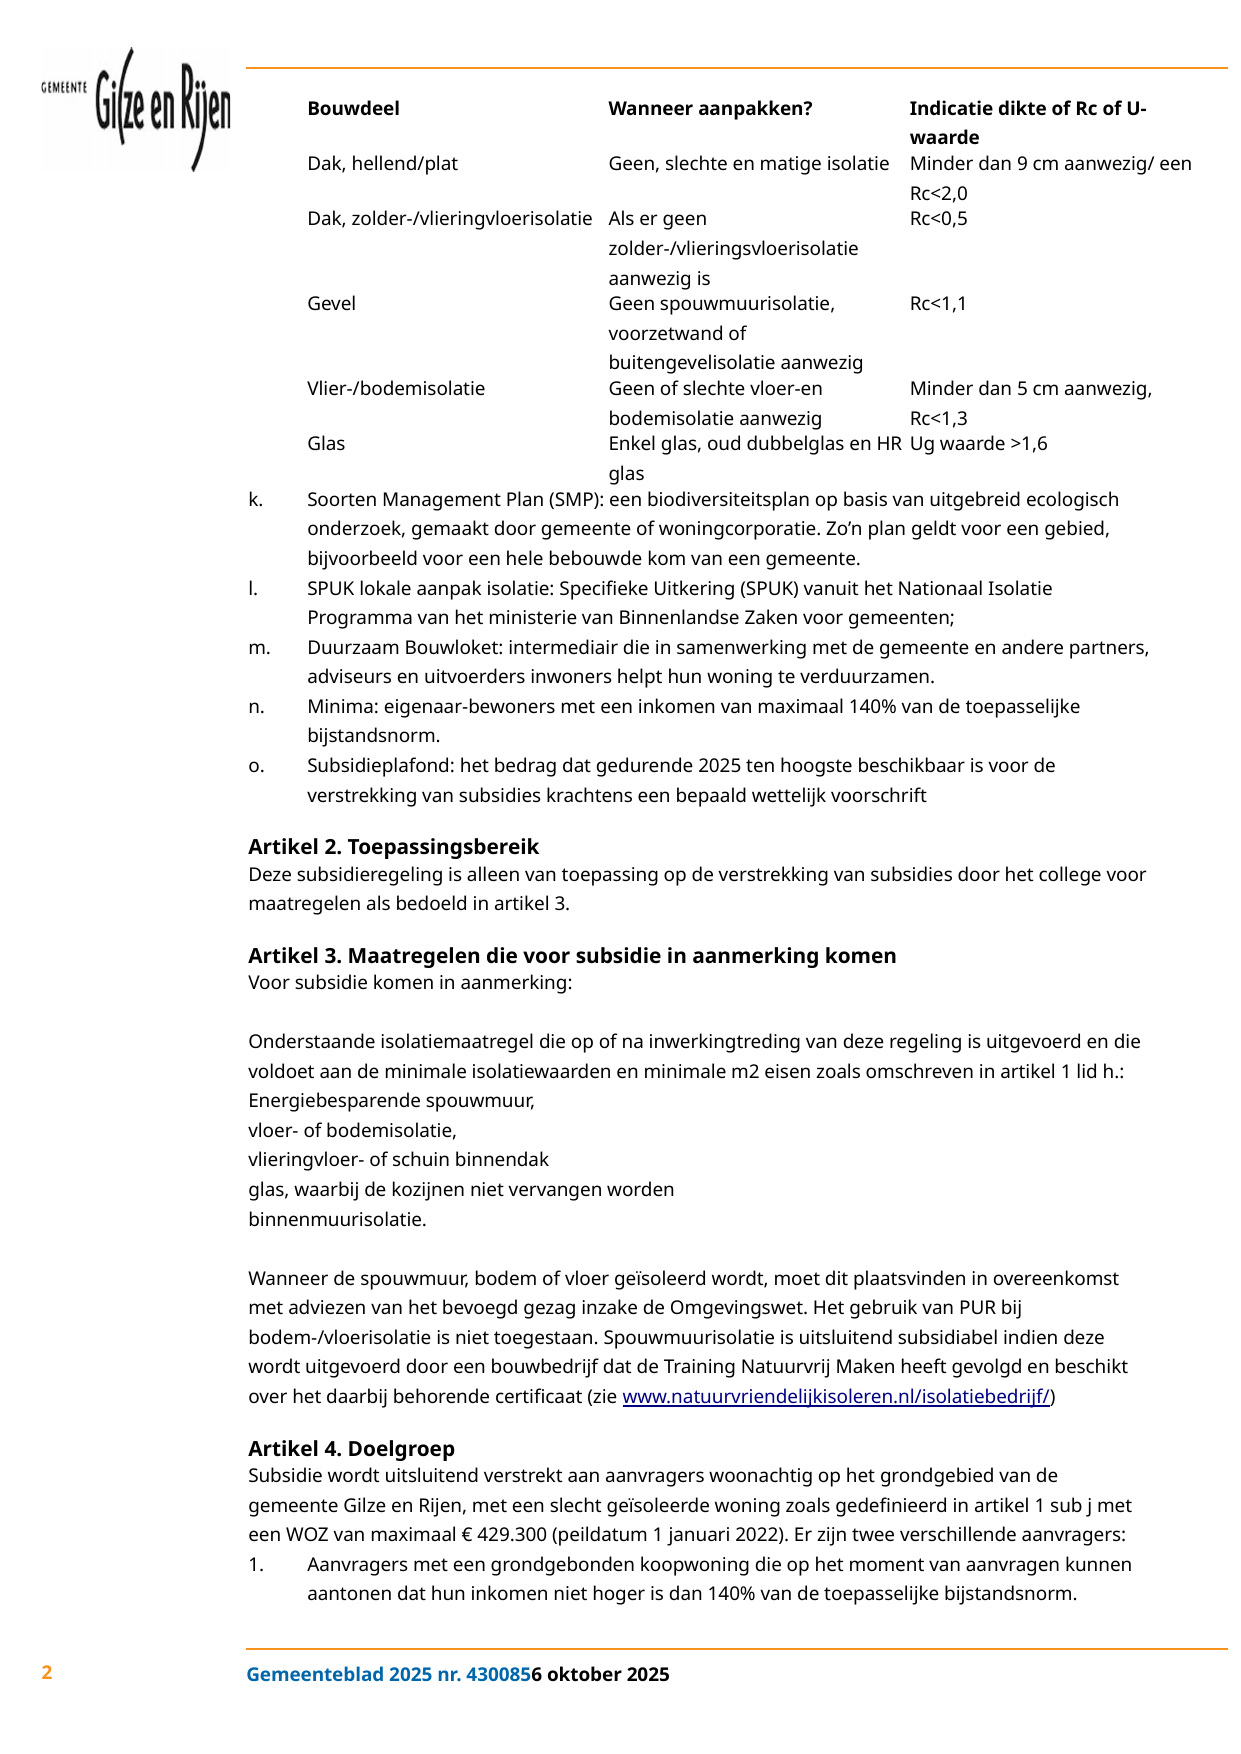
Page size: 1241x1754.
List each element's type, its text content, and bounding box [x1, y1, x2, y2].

text Artikel 4. Doelgroep [248, 1434, 1152, 1462]
text Deze subsidieregeling is alleen van toepassing op de verstrekking van subsidies door het college voor maatregelen als bedoeld in artikel 3. [248, 861, 1152, 916]
table_cell Enkel glas, oud dubbelglas en HR glas [608, 431, 909, 486]
table_cell Minder dan 5 cm aanwezig, Rc<1,3 [910, 375, 1211, 431]
list Aanvragers met een grondgebonden koopwoning die op het moment van aanvragen kunnen aantonen dat hun inkomen niet hoger is dan 140% van de toepasselijke bijstandsnorm. [248, 1551, 1152, 1606]
table_cell Gevel [307, 290, 608, 375]
table_cell Rc<0,5 [910, 206, 1211, 290]
table_cell Rc<1,1 [910, 290, 1211, 375]
table_cell Geen spouwmuurisolatie, voorzetwand of buitengevelisolatie aanwezig [608, 290, 909, 375]
text Energiebesparende spouwmuur, [248, 1087, 1152, 1113]
text vlieringvloer- of schuin binnendak [248, 1147, 1152, 1172]
list Duurzaam Bouwloket: intermediair die in samenwerking met de gemeente en andere partners, adviseurs en uitvoerders inwoners helpt hun woning te verduurzamen. [248, 634, 1152, 689]
list Subsidieplafond: het bedrag dat gedurende 2025 ten hoogste beschikbaar is voor de verstrekking van subsidies krachtens een bepaald wettelijk voorschrift [248, 752, 1152, 808]
text binnenmuurisolatie. [248, 1206, 1152, 1232]
table_cell Ug waarde >1,6 [910, 431, 1211, 486]
list Soorten Management Plan (SMP): een biodiversiteitsplan op basis van uitgebreid ecologisch onderzoek, gemaakt door gemeente of woningcorporatie. Zo’n plan geldt voor een gebied, bijvoorbeeld voor een hele bebouwde kom van een gemeente. [248, 486, 1152, 571]
text Onderstaande isolatiemaatregel die op of na inwerkingtreding van deze regeling is uitgevoerd en die voldoet aan de minimale isolatiewaarden en minimale m2 eisen zoals omschreven in artikel 1 lid h.: [248, 1028, 1152, 1084]
text Wanneer de spouwmuur, bodem of vloer geïsoleerd wordt, moet dit plaatsvinden in overeenkomst met adviezen van het bevoegd gezag inzake de Omgevingswet. Het gebruik van PUR bij bodem-/vloerisolatie is niet toegestaan. Spouwmuurisolatie is uitsluitend subsidiabel indien deze wordt uitgevoerd door een bouwbedrijf dat de Training Natuurvrij Maken heeft gevolgd en beschikt over het daarbij behorende certificaat (zie www.natuurvriendelijkisoleren.nl/isolatiebedrijf/) [248, 1265, 1152, 1409]
table_cell Vlier-/bodemisolatie [307, 375, 608, 431]
table_cell Als er geen zolder-/vlieringsvloerisolatie aanwezig is [608, 206, 909, 290]
table_cell Geen of slechte vloer-en bodemisolatie aanwezig [608, 375, 909, 431]
picture [41, 47, 231, 172]
text vloer- of bodemisolatie, [248, 1117, 1152, 1143]
text Artikel 2. Toepassingsbereik [248, 832, 1152, 861]
list SPUK lokale aanpak isolatie: Specifieke Uitkering (SPUK) vanuit het Nationaal Isolatie Programma van het ministerie van Binnenlandse Zaken voor gemeenten; [248, 575, 1152, 630]
table_cell Glas [307, 431, 608, 486]
table_cell Geen, slechte en matige isolatie [608, 150, 909, 206]
table_header Bouwdeel [307, 95, 608, 150]
text Artikel 3. Maatregelen die voor subsidie in aanmerking komen [248, 941, 1152, 969]
table_header Indicatie dikte of Rc of U-waarde [910, 95, 1211, 150]
table_cell Dak, zolder-/vlieringvloerisolatie [307, 206, 608, 290]
list Minima: eigenaar-bewoners met een inkomen van maximaal 140% van de toepasselijke bijstandsnorm. [248, 693, 1152, 748]
table_cell Dak, hellend/plat [307, 150, 608, 206]
text Subsidie wordt uitsluitend verstrekt aan aanvragers woonachtig op het grondgebied van de gemeente Gilze en Rijen, met een slecht geïsoleerde woning zoals gedefinieerd in artikel 1 sub j met een WOZ van maximaal € 429.300 (peildatum 1 januari 2022). Er zijn twee verschillende aanvragers: [248, 1462, 1152, 1547]
table_header Wanneer aanpakken? [608, 95, 909, 150]
text glas, waarbij de kozijnen niet vervangen worden [248, 1176, 1152, 1202]
text Voor subsidie komen in aanmerking: [248, 969, 1152, 995]
table_cell Minder dan 9 cm aanwezig/ een Rc<2,0 [910, 150, 1211, 206]
